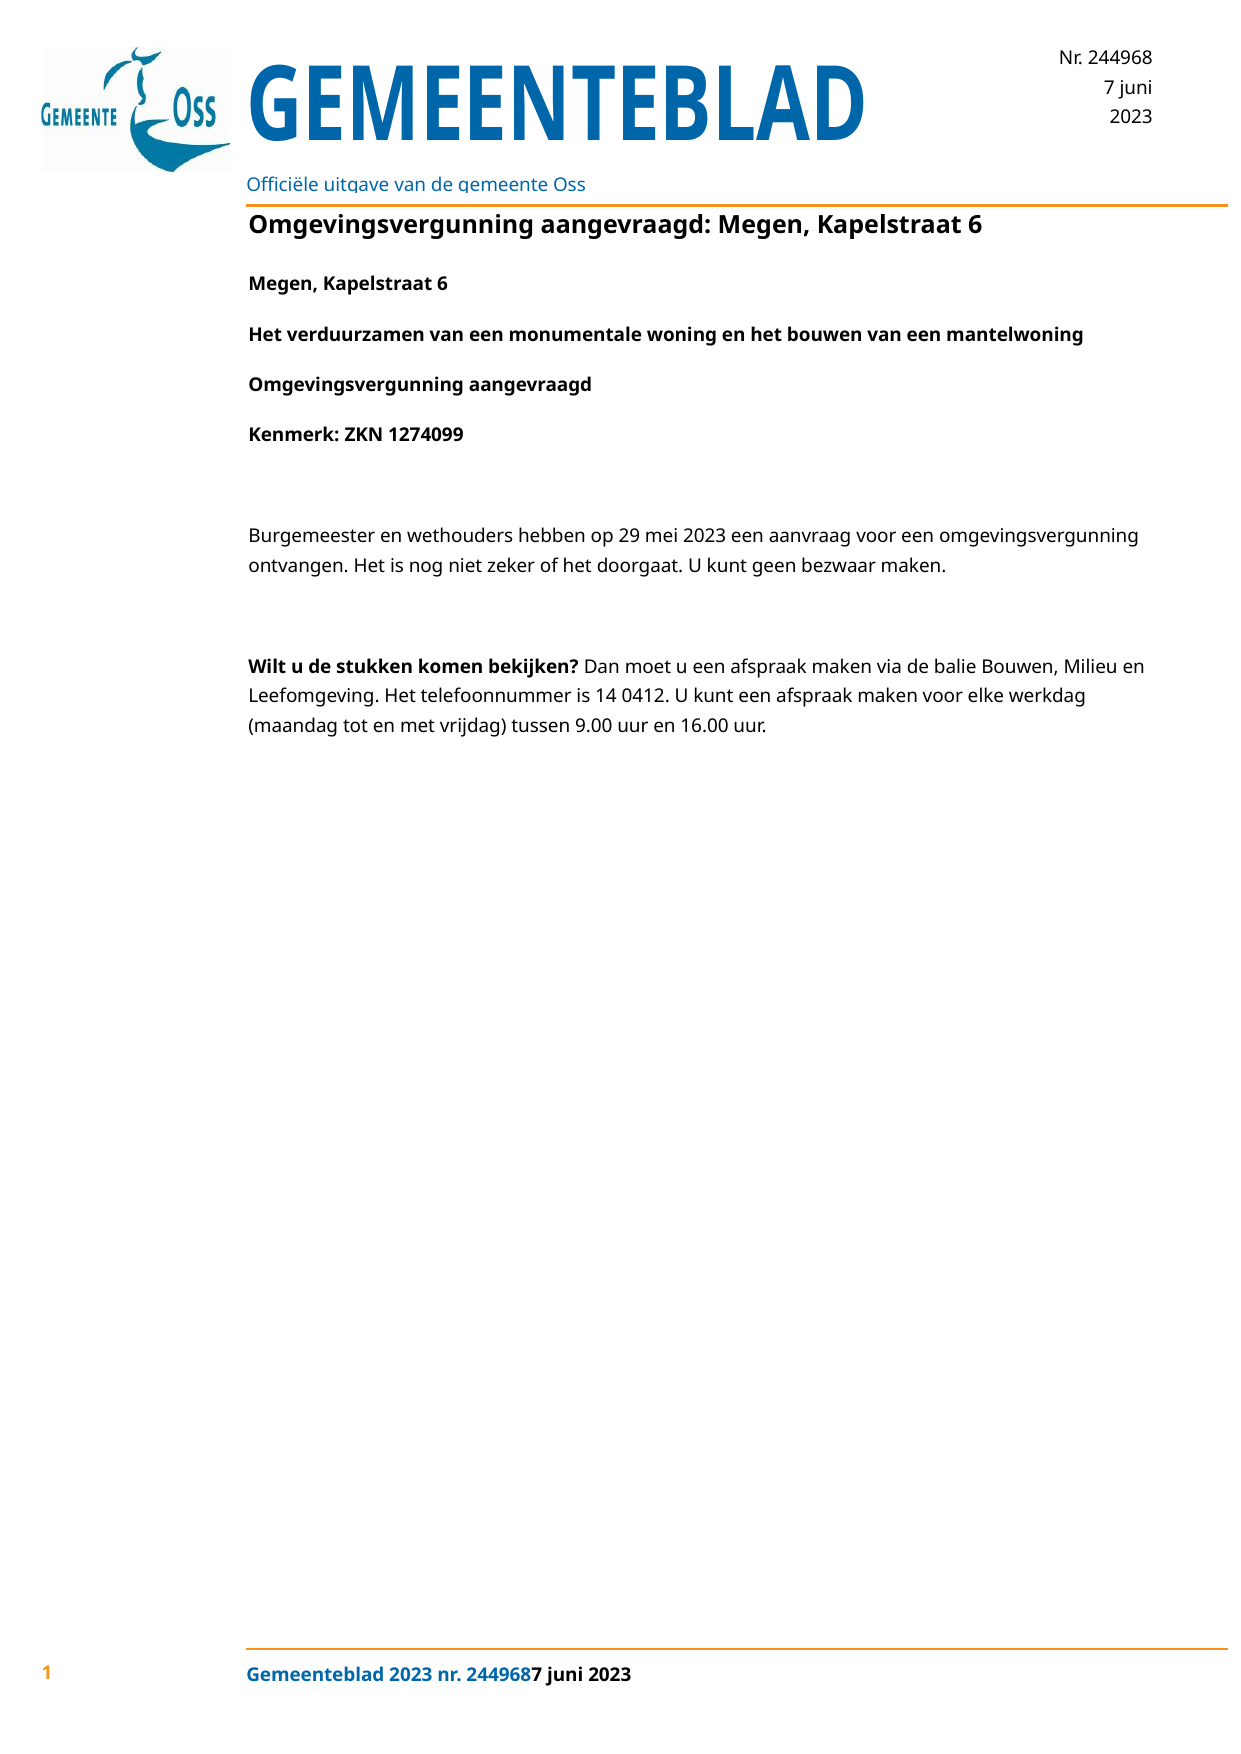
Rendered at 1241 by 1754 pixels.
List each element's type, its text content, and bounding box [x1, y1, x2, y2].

text Wilt u de stukken komen bekijken? Dan moet u een afspraak maken via de balie Bouwen, Milieu en Leefomgeving. Het telefoonnummer is 14 0412. U kunt een afspraak maken voor elke werkdag (maandag tot en met vrijdag) tussen 9.00 uur en 16.00 uur. [248, 653, 1152, 738]
text Megen, Kapelstraat 6 [248, 270, 1152, 296]
text Omgevingsvergunning aangevraagd: Megen, Kapelstraat 6 [248, 207, 1152, 241]
text Burgemeester en wethouders hebben op 29 mei 2023 een aanvraag voor een omgevingsvergunning ontvangen. Het is nog niet zeker of het doorgaat. U kunt geen bezwaar maken. [248, 522, 1152, 578]
text Kenmerk: ZKN 1274099 [248, 422, 1152, 447]
picture [41, 47, 231, 172]
text Omgevingsvergunning aangevraagd [248, 371, 1152, 397]
text Het verduurzamen van een monumentale woning en het bouwen van een mantelwoning [248, 321, 1152, 346]
